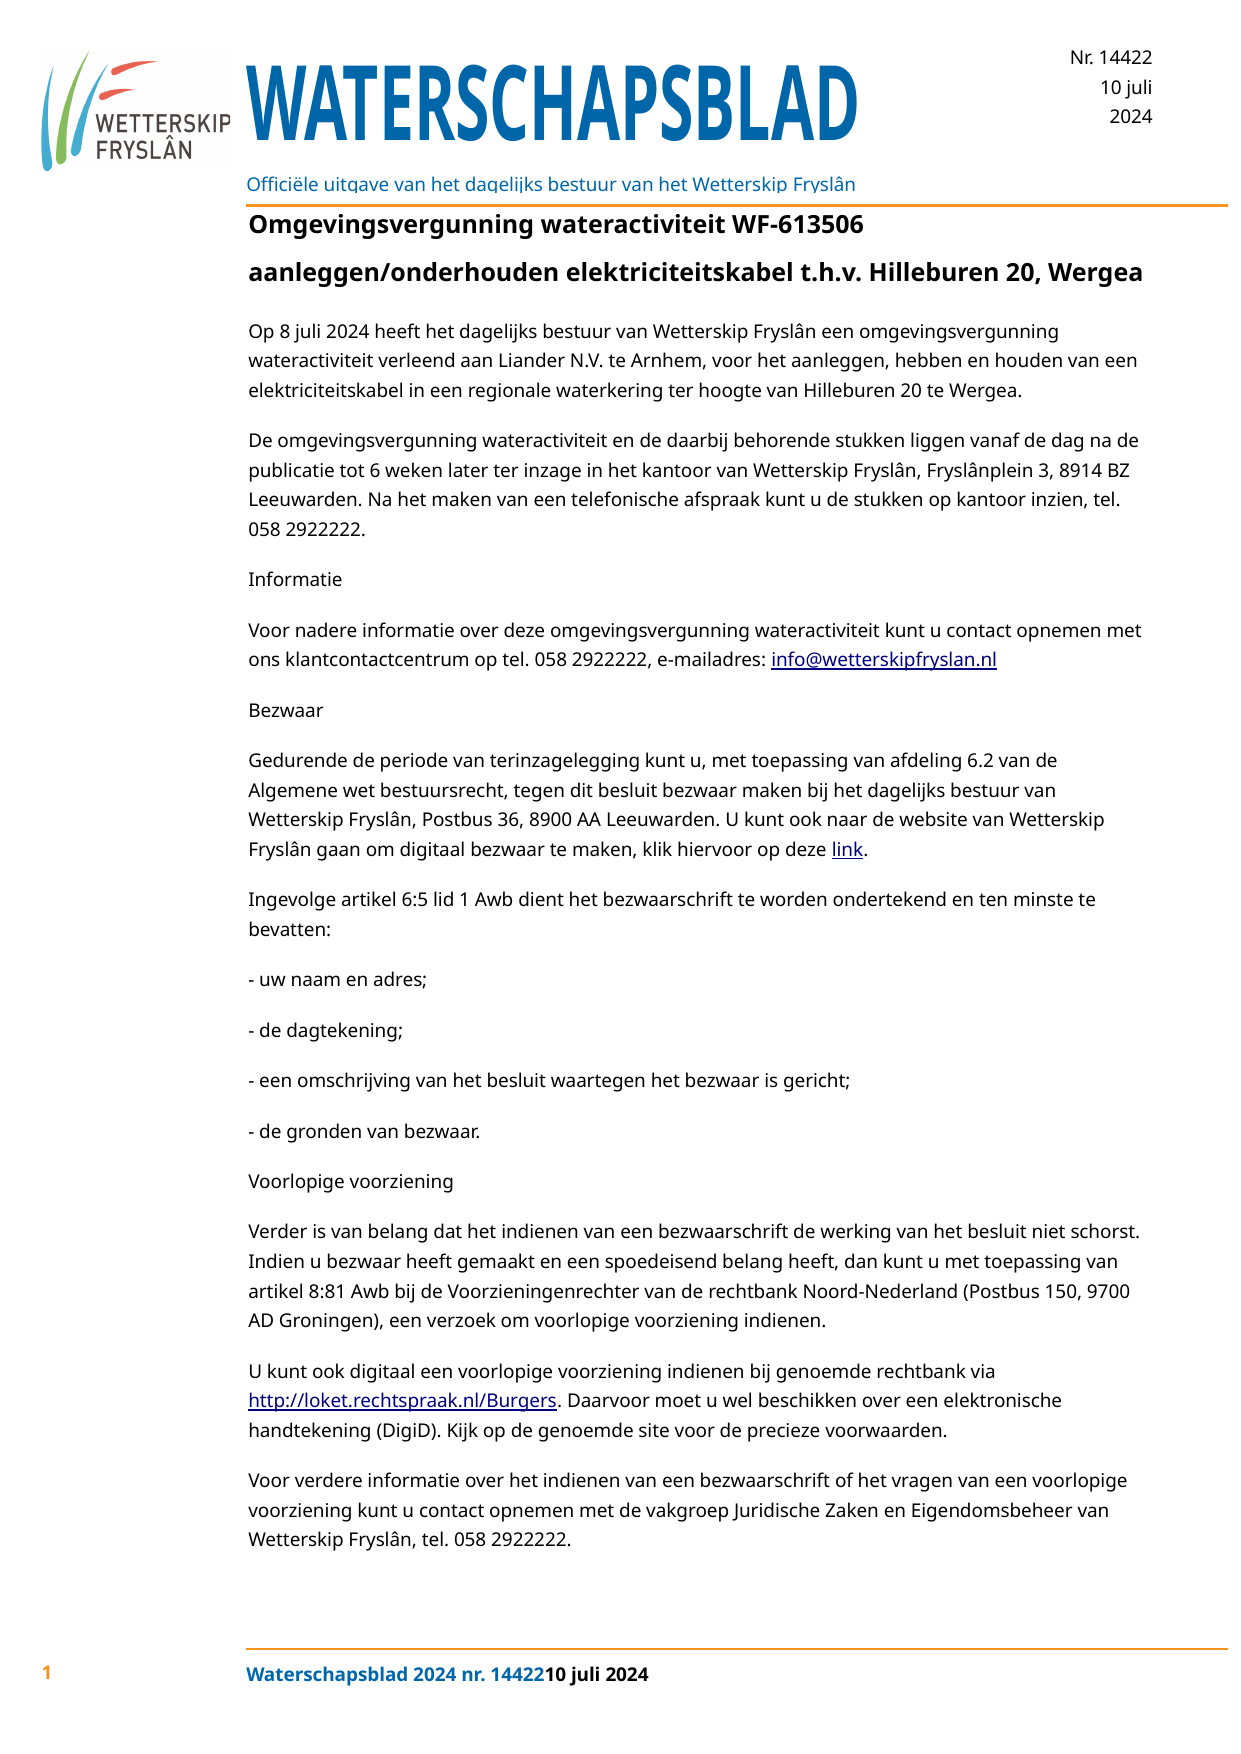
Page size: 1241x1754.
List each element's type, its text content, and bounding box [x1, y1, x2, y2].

text Verder is van belang dat het indienen van een bezwaarschrift de werking van het besluit niet schorst. Indien u bezwaar heeft gemaakt en een spoedeisend belang heeft, dan kunt u met toepassing van artikel 8:81 Awb bij de Voorzieningenrechter van de rechtbank Noord-Nederland (Postbus 150, 9700 AD Groningen), een verzoek om voorlopige voorziening indienen. [248, 1219, 1152, 1333]
text - de dagtekening; [248, 1017, 1152, 1043]
text - de gronden van bezwaar. [248, 1118, 1152, 1144]
text Ingevolge artikel 6:5 lid 1 Awb dient het bezwaarschrift te worden ondertekend en ten minste te bevatten: [248, 887, 1152, 942]
text U kunt ook digitaal een voorlopige voorziening indienen bij genoemde rechtbank via http://loket.rechtspraak.nl/Burgers. Daarvoor moet u wel beschikken over een elektronische handtekening (DigiD). Kijk op de genoemde site voor de precieze voorwaarden. [248, 1358, 1152, 1443]
text - een omschrijving van het besluit waartegen het bezwaar is gericht; [248, 1067, 1152, 1093]
text Voor verdere informatie over het indienen van een bezwaarschrift of het vragen van een voorlopige voorziening kunt u contact opnemen met de vakgroep Juridische Zaken en Eigendomsbeheer van Wetterskip Fryslân, tel. 058 2922222. [248, 1467, 1152, 1552]
text Voor nadere informatie over deze omgevingsvergunning wateractiviteit kunt u contact opnemen met ons klantcontactcentrum op tel. 058 2922222, e-mailadres: info@wetterskipfryslan.nl [248, 617, 1152, 672]
text Bezwaar [248, 697, 1152, 723]
text Informatie [248, 567, 1152, 592]
text Voorlopige voorziening [248, 1168, 1152, 1194]
text De omgevingsvergunning wateractiviteit en de daarbij behorende stukken liggen vanaf de dag na de publicatie tot 6 weken later ter inzage in het kantoor van Wetterskip Fryslân, Fryslânplein 3, 8914 BZ Leeuwarden. Na het maken van een telefonische afspraak kunt u de stukken op kantoor inzien, tel. 058 2922222. [248, 427, 1152, 542]
text Gedurende de periode van terinzagelegging kunt u, met toepassing van afdeling 6.2 van de Algemene wet bestuursrecht, tegen dit besluit bezwaar maken bij het dagelijks bestuur van Wetterskip Fryslân, Postbus 36, 8900 AA Leeuwarden. U kunt ook naar de website van Wetterskip Fryslân gaan om digitaal bezwaar te maken, klik hiervoor op deze link. [248, 747, 1152, 862]
text - uw naam en adres; [248, 967, 1152, 992]
text Omgevingsvergunning wateractiviteit WF-613506 aanleggen/onderhouden elektriciteitskabel t.h.v. Hilleburen 20, Wergea [248, 207, 1152, 288]
text Op 8 juli 2024 heeft het dagelijks bestuur van Wetterskip Fryslân een omgevingsvergunning wateractiviteit verleend aan Liander N.V. te Arnhem, voor het aanleggen, hebben en houden van een elektriciteitskabel in een regionale waterkering ter hoogte van Hilleburen 20 te Wergea. [248, 318, 1152, 403]
picture [41, 47, 231, 172]
